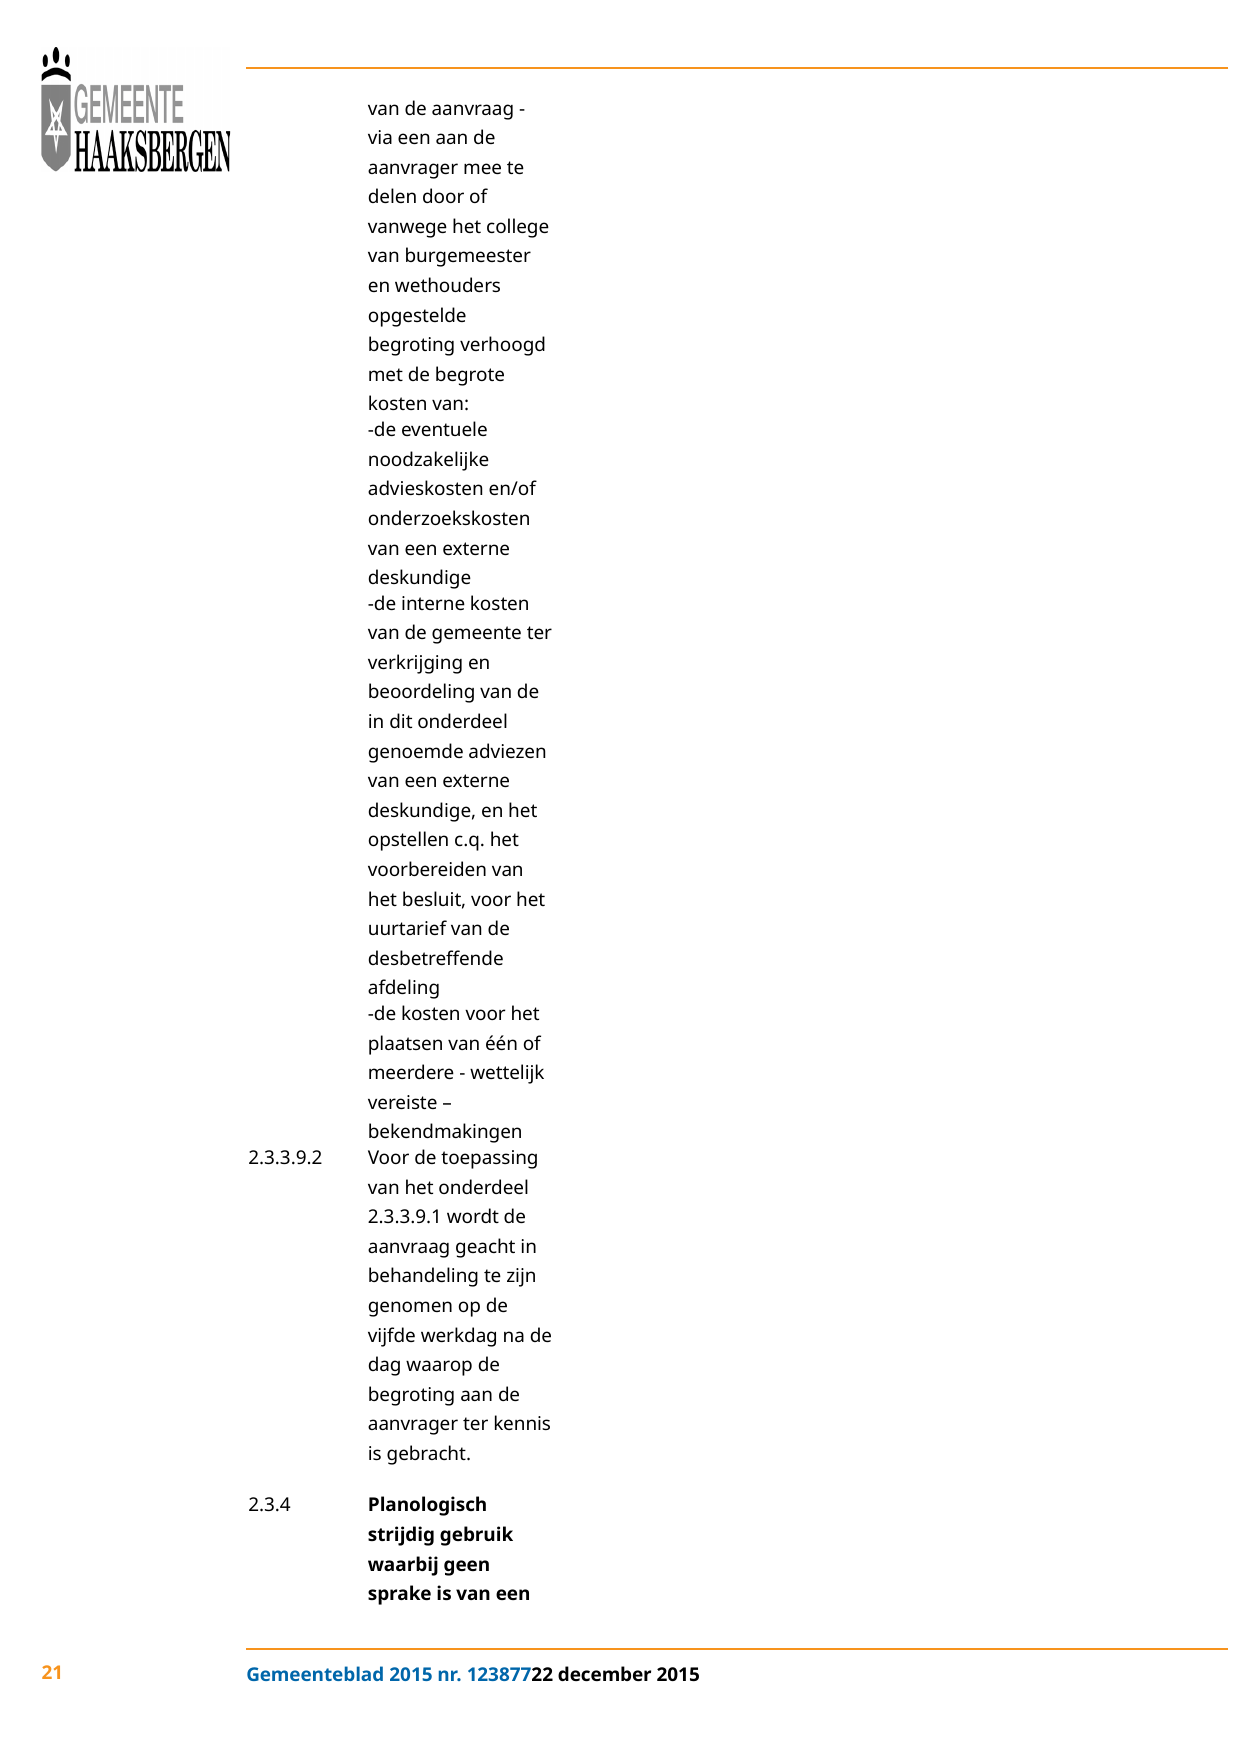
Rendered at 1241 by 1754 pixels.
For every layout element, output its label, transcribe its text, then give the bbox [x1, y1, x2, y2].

table_cell [553, 1144, 612, 1466]
table_cell [553, 1492, 612, 1606]
table_cell -de interne kosten van de gemeente ter verkrijging en beoordeling van de in dit onderdeel genoemde adviezen van een externe deskundige, en het opstellen c.q. het voorbereiden van het besluit, voor het uurtarief van de desbetreffende afdeling [368, 590, 553, 1000]
table_cell [553, 95, 612, 416]
table_cell Voor de toepassing van het onderdeel 2.3.3.9.1 wordt de aanvraag geacht in behandeling te zijn genomen op de vijfde werkdag na de dag waarop de begroting aan de aanvrager ter kennis is gebracht. [368, 1144, 553, 1466]
table_cell [248, 95, 368, 416]
table_cell [248, 590, 368, 1000]
table_cell 2.3.4 [248, 1492, 368, 1606]
table_cell [553, 416, 612, 590]
table_cell -de eventuele noodzakelijke advieskosten en/of onderzoekskosten van een externe deskundige [368, 416, 553, 590]
table_cell [248, 1466, 368, 1492]
table_cell [248, 416, 368, 590]
table_cell [368, 1466, 553, 1492]
table_cell [553, 1000, 612, 1144]
table_cell van de aanvraag - via een aan de aanvrager mee te delen door of vanwege het college van burgemeester en wethouders opgestelde begroting verhoogd met de begrote kosten van: [368, 95, 553, 416]
picture [41, 47, 231, 172]
table_cell -de kosten voor het plaatsen van één of meerdere - wettelijk vereiste – bekendmakingen [368, 1000, 553, 1144]
table_cell 2.3.3.9.2 [248, 1144, 368, 1466]
table_cell [248, 1000, 368, 1144]
table_cell Planologisch strijdig gebruik waarbij geen sprake is van een [368, 1492, 553, 1606]
table_cell [553, 590, 612, 1000]
table_cell [553, 1466, 612, 1492]
